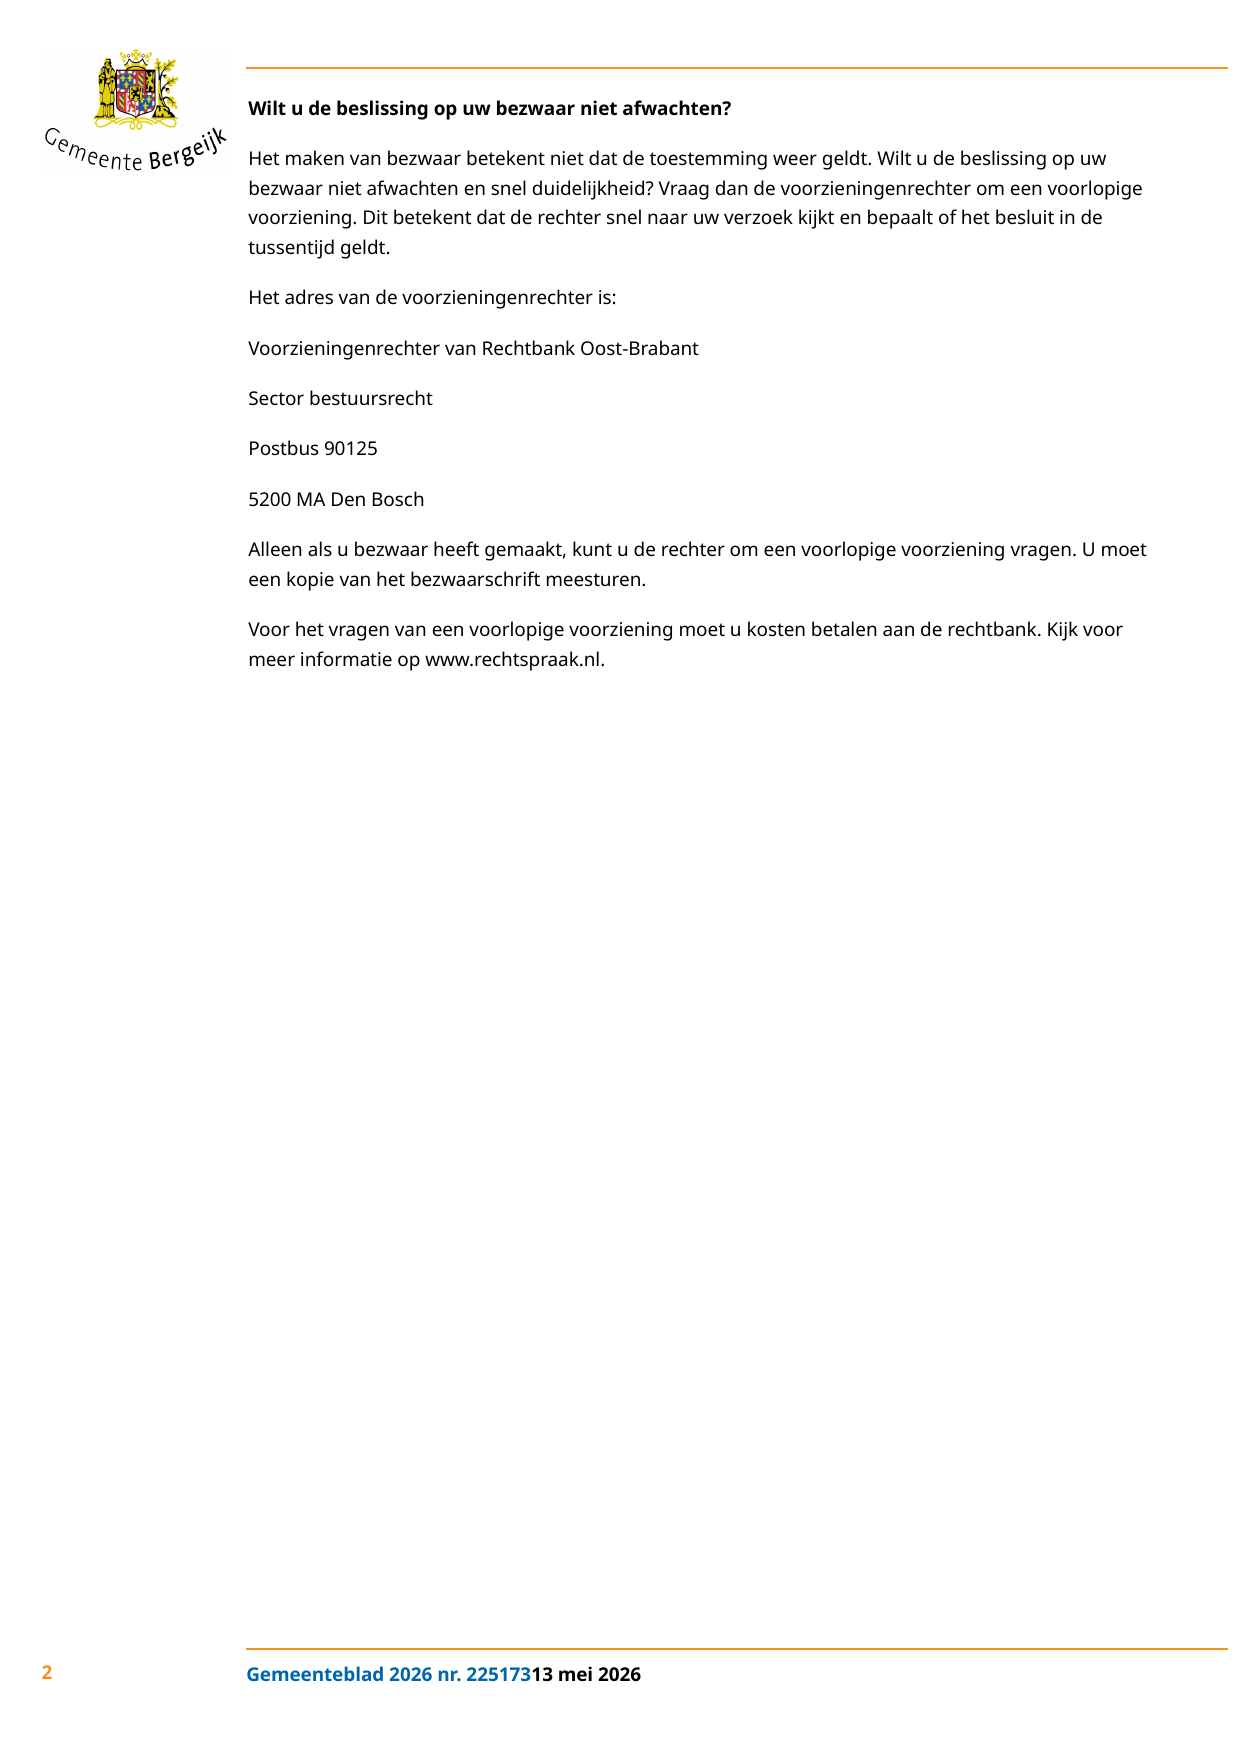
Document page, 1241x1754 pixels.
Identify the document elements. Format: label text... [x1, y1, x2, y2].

text Alleen als u bezwaar heeft gemaakt, kunt u de rechter om een voorlopige voorziening vragen. U moet een kopie van het bezwaarschrift meesturen. [248, 536, 1152, 592]
text Postbus 90125 [248, 436, 1152, 461]
text Voorzieningenrechter van Rechtbank Oost-Brabant [248, 335, 1152, 361]
text 5200 MA Den Bosch [248, 486, 1152, 512]
text Wilt u de beslissing op uw bezwaar niet afwachten? [248, 95, 1152, 121]
picture [41, 47, 231, 172]
text Sector bestuursrecht [248, 385, 1152, 411]
text Het adres van de voorzieningenrechter is: [248, 284, 1152, 310]
text Voor het vragen van een voorlopige voorziening moet u kosten betalen aan de rechtbank. Kijk voor meer informatie op www.rechtspraak.nl. [248, 616, 1152, 672]
text Het maken van bezwaar betekent niet dat de toestemming weer geldt. Wilt u de beslissing op uw bezwaar niet afwachten en snel duidelijkheid? Vraag dan de voorzieningenrechter om een voorlopige voorziening. Dit betekent dat de rechter snel naar uw verzoek kijkt en bepaalt of het besluit in de tussentijd geldt. [248, 145, 1152, 260]
